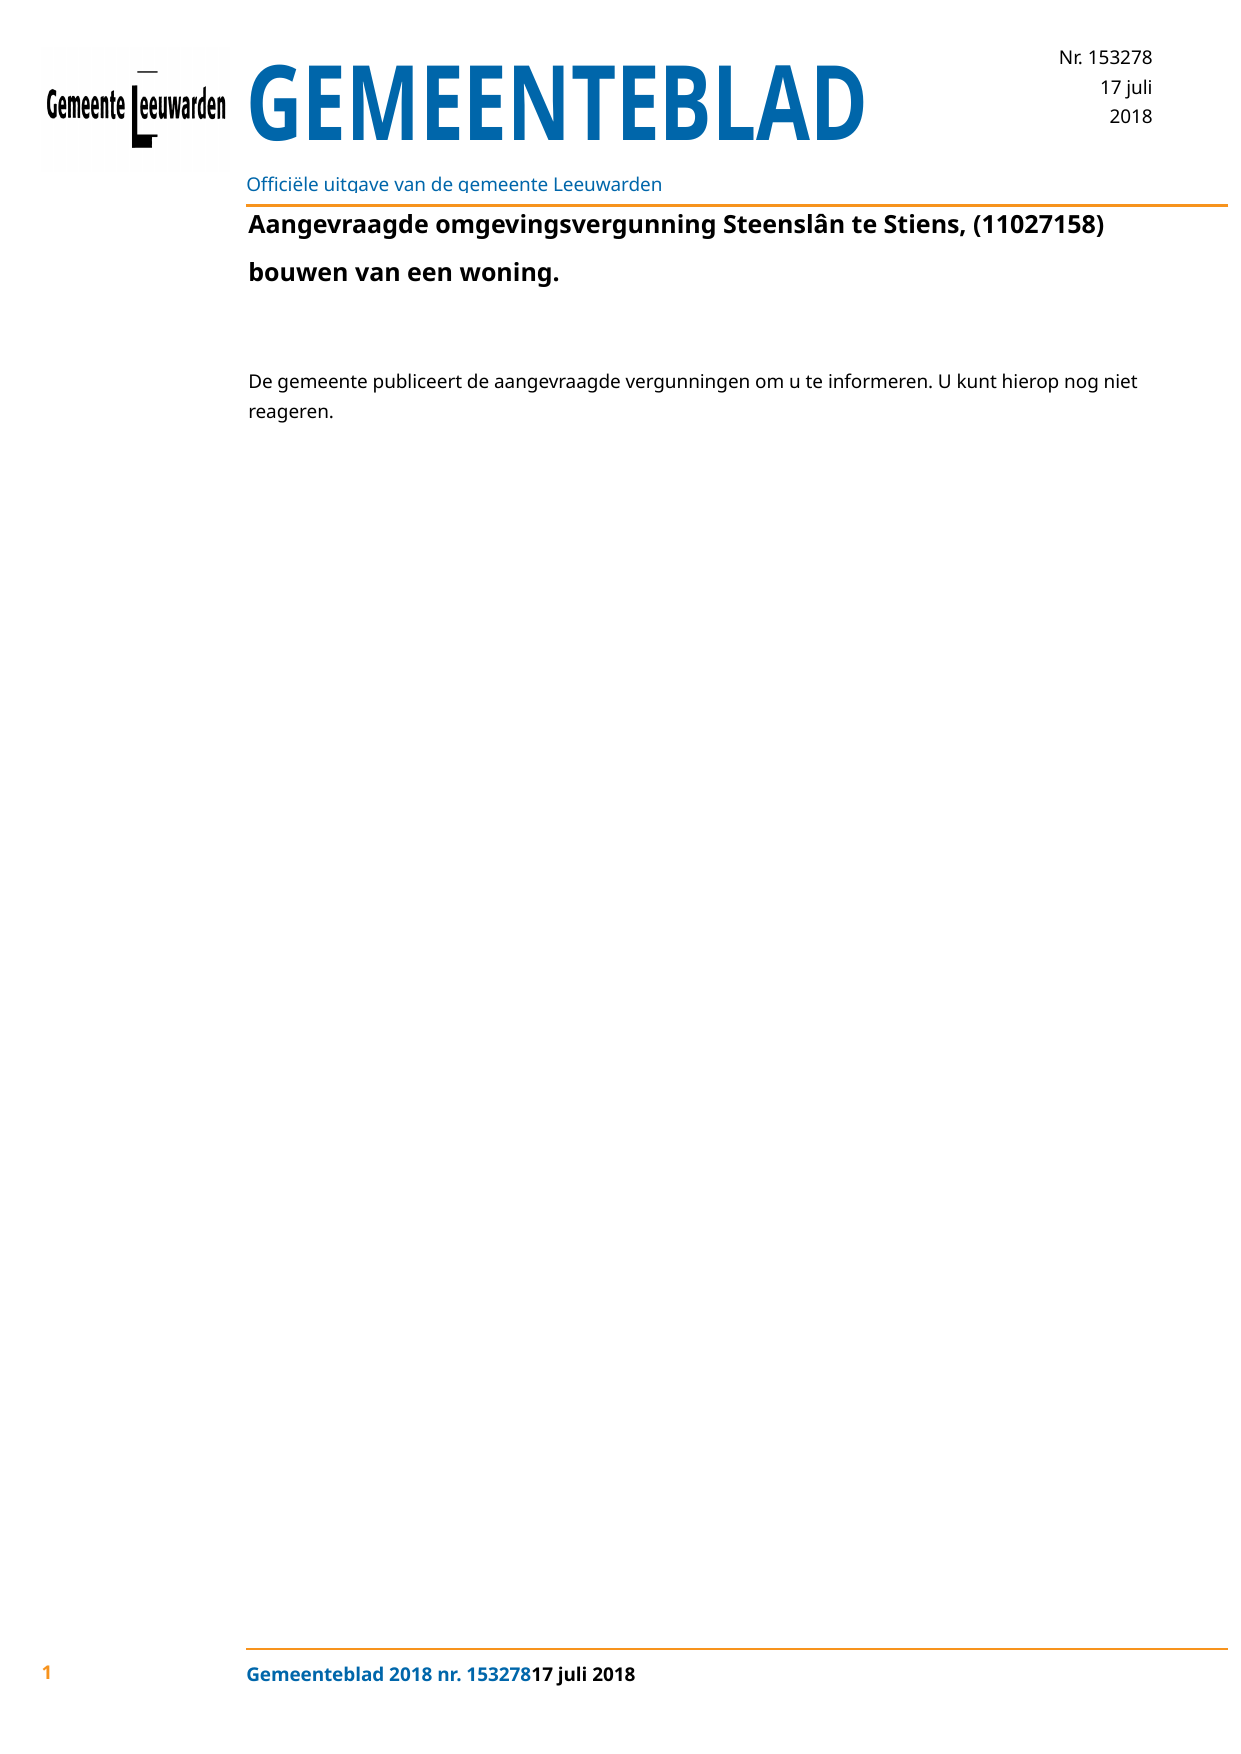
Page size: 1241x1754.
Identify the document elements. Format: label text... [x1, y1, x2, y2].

text De gemeente publiceert de aangevraagde vergunningen om u te informeren. U kunt hierop nog niet reageren. [248, 368, 1152, 424]
text Aangevraagde omgevingsvergunning Steenslân te Stiens, (11027158) bouwen van een woning. [248, 207, 1152, 288]
picture [41, 47, 231, 172]
